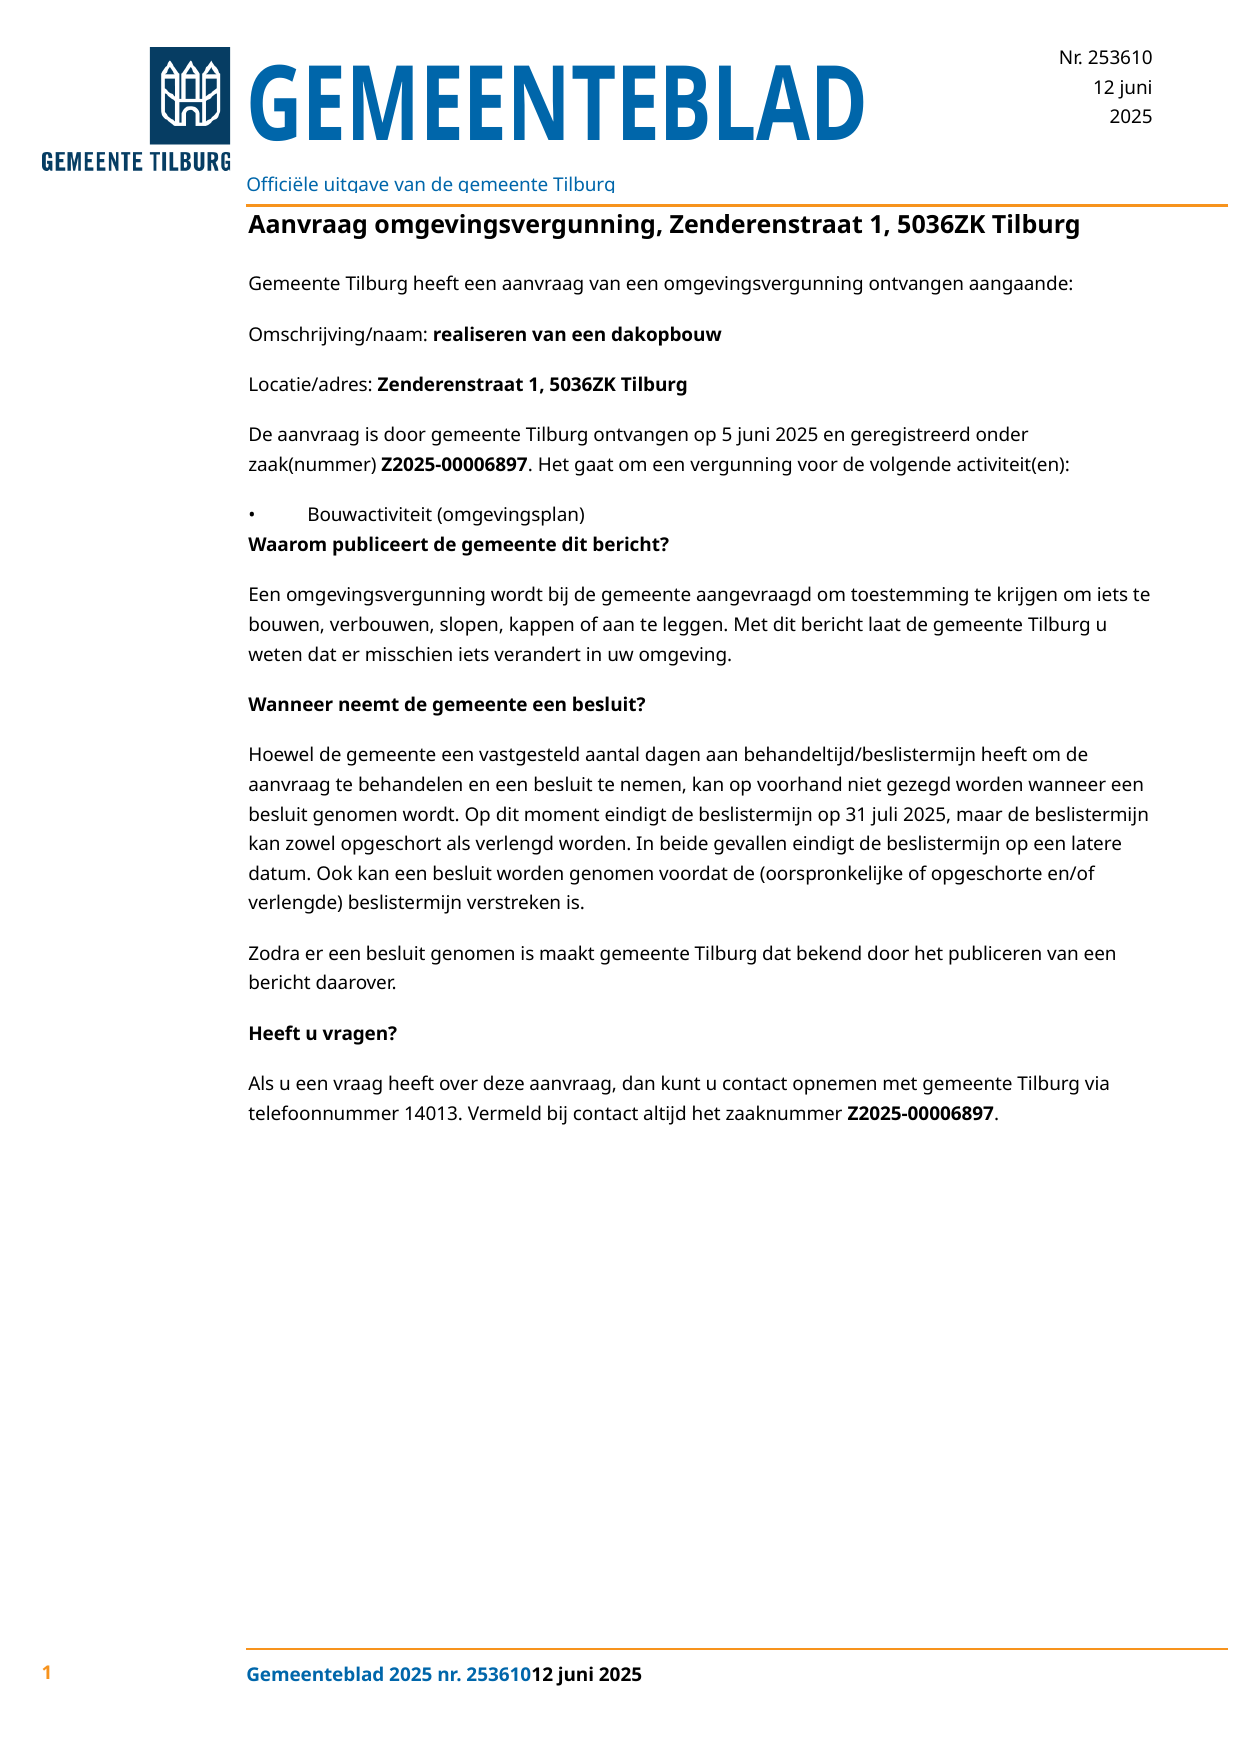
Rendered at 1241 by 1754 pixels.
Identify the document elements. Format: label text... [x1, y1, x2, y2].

text Locatie/adres: Zenderenstraat 1, 5036ZK Tilburg [248, 371, 1152, 397]
text Wanneer neemt de gemeente een besluit? [248, 691, 1152, 717]
text Heeft u vragen? [248, 1020, 1152, 1046]
picture [41, 47, 231, 172]
text Zodra er een besluit genomen is maakt gemeente Tilburg dat bekend door het publiceren van een bericht daarover. [248, 940, 1152, 995]
list Bouwactiviteit (omgevingsplan) [248, 502, 1152, 527]
text Aanvraag omgevingsvergunning, Zenderenstraat 1, 5036ZK Tilburg [248, 207, 1152, 241]
text Omschrijving/naam: realiseren van een dakopbouw [248, 321, 1152, 346]
text De aanvraag is door gemeente Tilburg ontvangen op 5 juni 2025 en geregistreerd onder zaak(nummer) Z2025-00006897. Het gaat om een vergunning voor de volgende activiteit(en): [248, 422, 1152, 477]
text Als u een vraag heeft over deze aanvraag, dan kunt u contact opnemen met gemeente Tilburg via telefoonnummer 14013. Vermeld bij contact altijd het zaaknummer Z2025-00006897. [248, 1070, 1152, 1126]
text Waarom publiceert de gemeente dit bericht? [248, 531, 1152, 557]
text Gemeente Tilburg heeft een aanvraag van een omgevingsvergunning ontvangen aangaande: [248, 270, 1152, 296]
text Hoewel de gemeente een vastgesteld aantal dagen aan behandeltijd/beslistermijn heeft om de aanvraag te behandelen en een besluit te nemen, kan op voorhand niet gezegd worden wanneer een besluit genomen wordt. Op dit moment eindigt de beslistermijn op 31 juli 2025, maar de beslistermijn kan zowel opgeschort als verlengd worden. In beide gevallen eindigt de beslistermijn op een latere datum. Ook kan een besluit worden genomen voordat de (oorspronkelijke of opgeschorte en/of verlengde) beslistermijn verstreken is. [248, 742, 1152, 915]
text Een omgevingsvergunning wordt bij de gemeente aangevraagd om toestemming te krijgen om iets te bouwen, verbouwen, slopen, kappen of aan te leggen. Met dit bericht laat de gemeente Tilburg u weten dat er misschien iets verandert in uw omgeving. [248, 582, 1152, 666]
